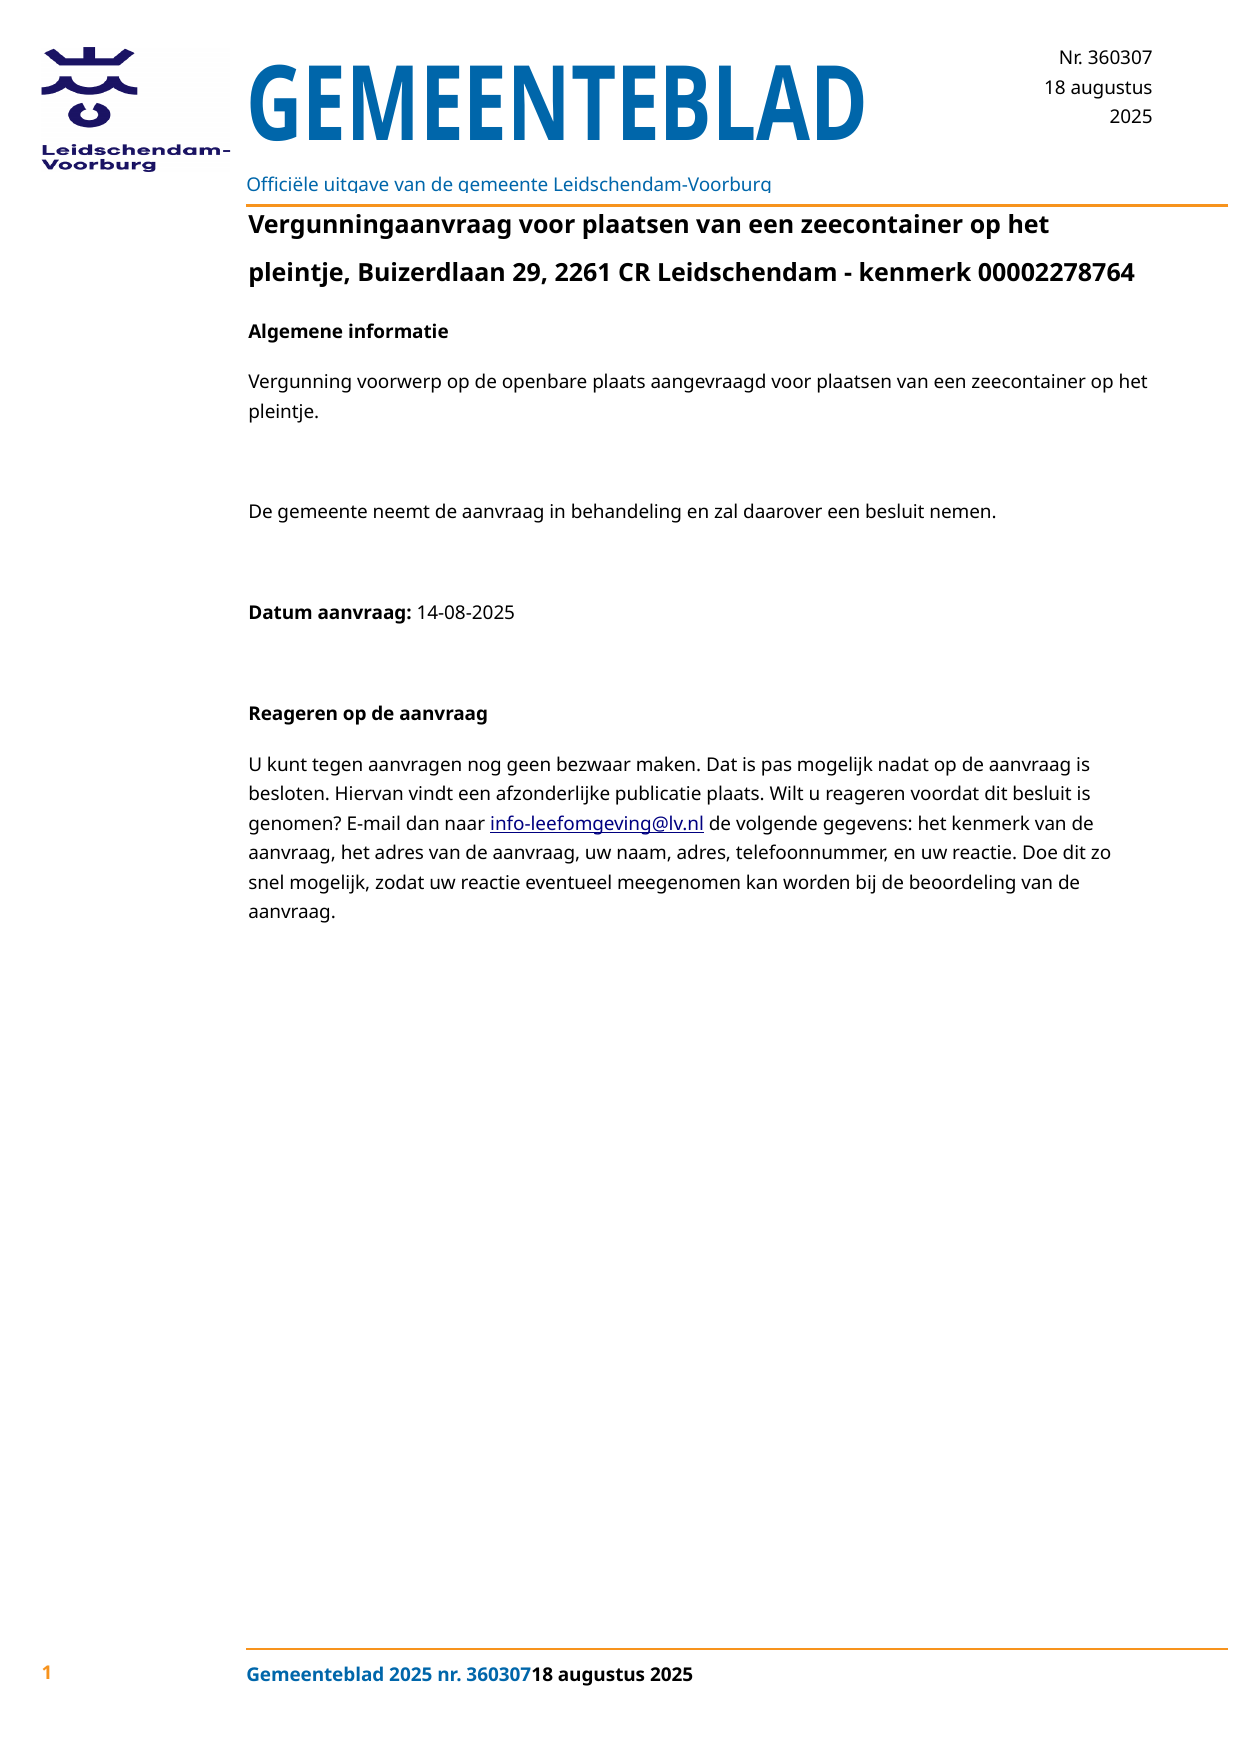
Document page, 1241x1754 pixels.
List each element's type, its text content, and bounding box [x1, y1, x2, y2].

text Algemene informatie [248, 318, 1152, 344]
picture [41, 47, 231, 172]
text De gemeente neemt de aanvraag in behandeling en zal daarover een besluit nemen. [248, 499, 1152, 524]
text Datum aanvraag: 14-08-2025 [248, 599, 1152, 625]
text Vergunningaanvraag voor plaatsen van een zeecontainer op het pleintje, Buizerdlaan 29, 2261 CR Leidschendam - kenmerk 00002278764 [248, 207, 1152, 288]
text Vergunning voorwerp op de openbare plaats aangevraagd voor plaatsen van een zeecontainer op het pleintje. [248, 368, 1152, 424]
text U kunt tegen aanvragen nog geen bezwaar maken. Dat is pas mogelijk nadat op de aanvraag is besloten. Hiervan vindt een afzonderlijke publicatie plaats. Wilt u reageren voordat dit besluit is genomen? E-mail dan naar info-leefomgeving@lv.nl de volgende gegevens: het kenmerk van de aanvraag, het adres van de aanvraag, uw naam, adres, telefoonnummer, en uw reactie. Doe dit zo snel mogelijk, zodat uw reactie eventueel meegenomen kan worden bij de beoordeling van de aanvraag. [248, 751, 1152, 924]
text Reageren op de aanvraag [248, 700, 1152, 726]
